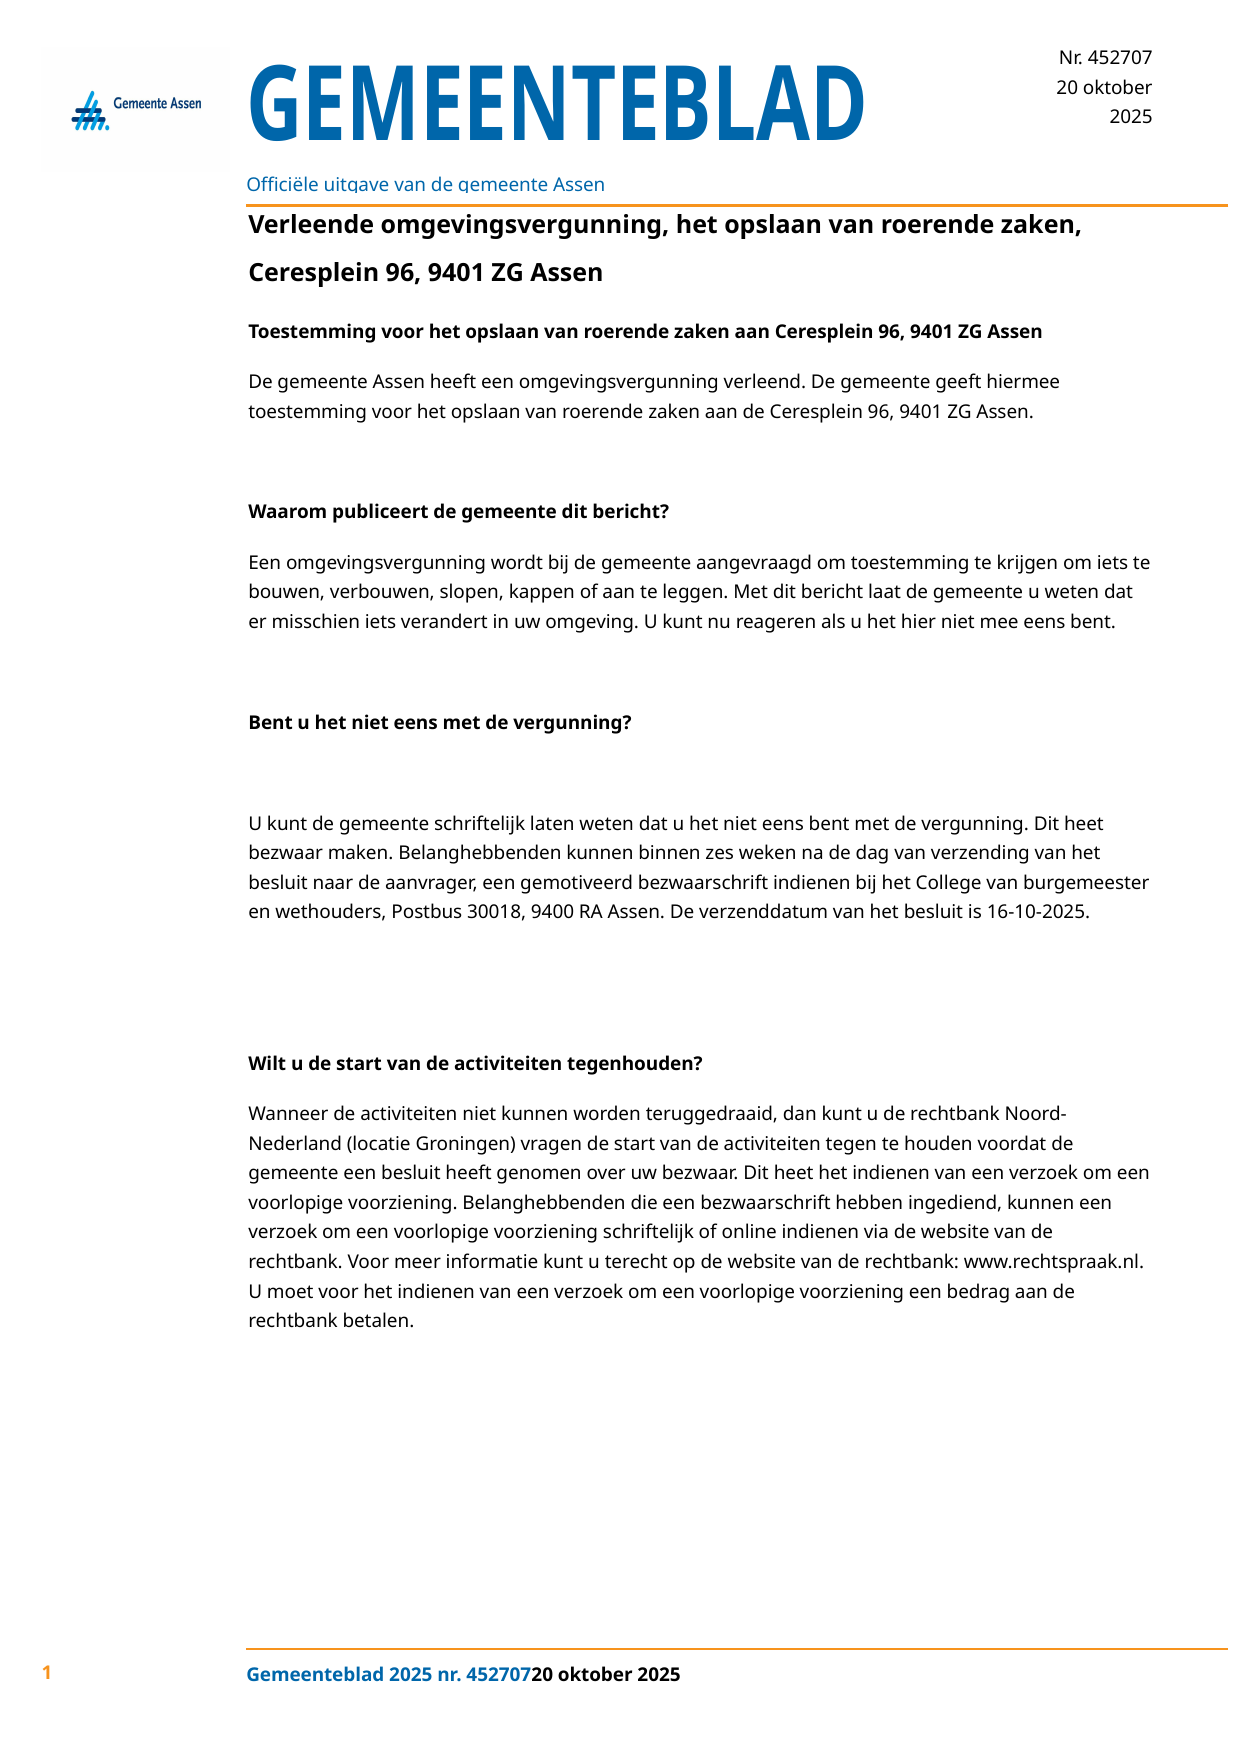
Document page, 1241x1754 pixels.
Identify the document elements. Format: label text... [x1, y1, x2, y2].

text Toestemming voor het opslaan van roerende zaken aan Ceresplein 96, 9401 ZG Assen [248, 318, 1152, 344]
text U kunt de gemeente schriftelijk laten weten dat u het niet eens bent met de vergunning. Dit heet bezwaar maken. Belanghebbenden kunnen binnen zes weken na de dag van verzending van het besluit naar de aanvrager, een gemotiveerd bezwaarschrift indienen bij het College van burgemeester en wethouders, Postbus 30018, 9400 RA Assen. De verzenddatum van het besluit is 16-10-2025. [248, 810, 1152, 924]
picture [41, 47, 231, 172]
text Bent u het niet eens met de vergunning? [248, 709, 1152, 735]
text Wanneer de activiteiten niet kunnen worden teruggedraaid, dan kunt u de rechtbank Noord-Nederland (locatie Groningen) vragen de start van de activiteiten tegen te houden voordat de gemeente een besluit heeft genomen over uw bezwaar. Dit heet het indienen van een verzoek om een voorlopige voorziening. Belanghebbenden die een bezwaarschrift hebben ingediend, kunnen een verzoek om een voorlopige voorziening schriftelijk of online indienen via de website van de rechtbank. Voor meer informatie kunt u terecht op de website van de rechtbank: www.rechtspraak.nl. U moet voor het indienen van een verzoek om een voorlopige voorziening een bedrag aan de rechtbank betalen. [248, 1100, 1152, 1333]
text De gemeente Assen heeft een omgevingsvergunning verleend. De gemeente geeft hiermee toestemming voor het opslaan van roerende zaken aan de Ceresplein 96, 9401 ZG Assen. [248, 368, 1152, 424]
text Wilt u de start van de activiteiten tegenhouden? [248, 1050, 1152, 1076]
text Een omgevingsvergunning wordt bij de gemeente aangevraagd om toestemming te krijgen om iets te bouwen, verbouwen, slopen, kappen of aan te leggen. Met dit bericht laat de gemeente u weten dat er misschien iets verandert in uw omgeving. U kunt nu reageren als u het hier niet mee eens bent. [248, 549, 1152, 634]
text Verleende omgevingsvergunning, het opslaan van roerende zaken, Ceresplein 96, 9401 ZG Assen [248, 207, 1152, 288]
text Waarom publiceert de gemeente dit bericht? [248, 499, 1152, 524]
